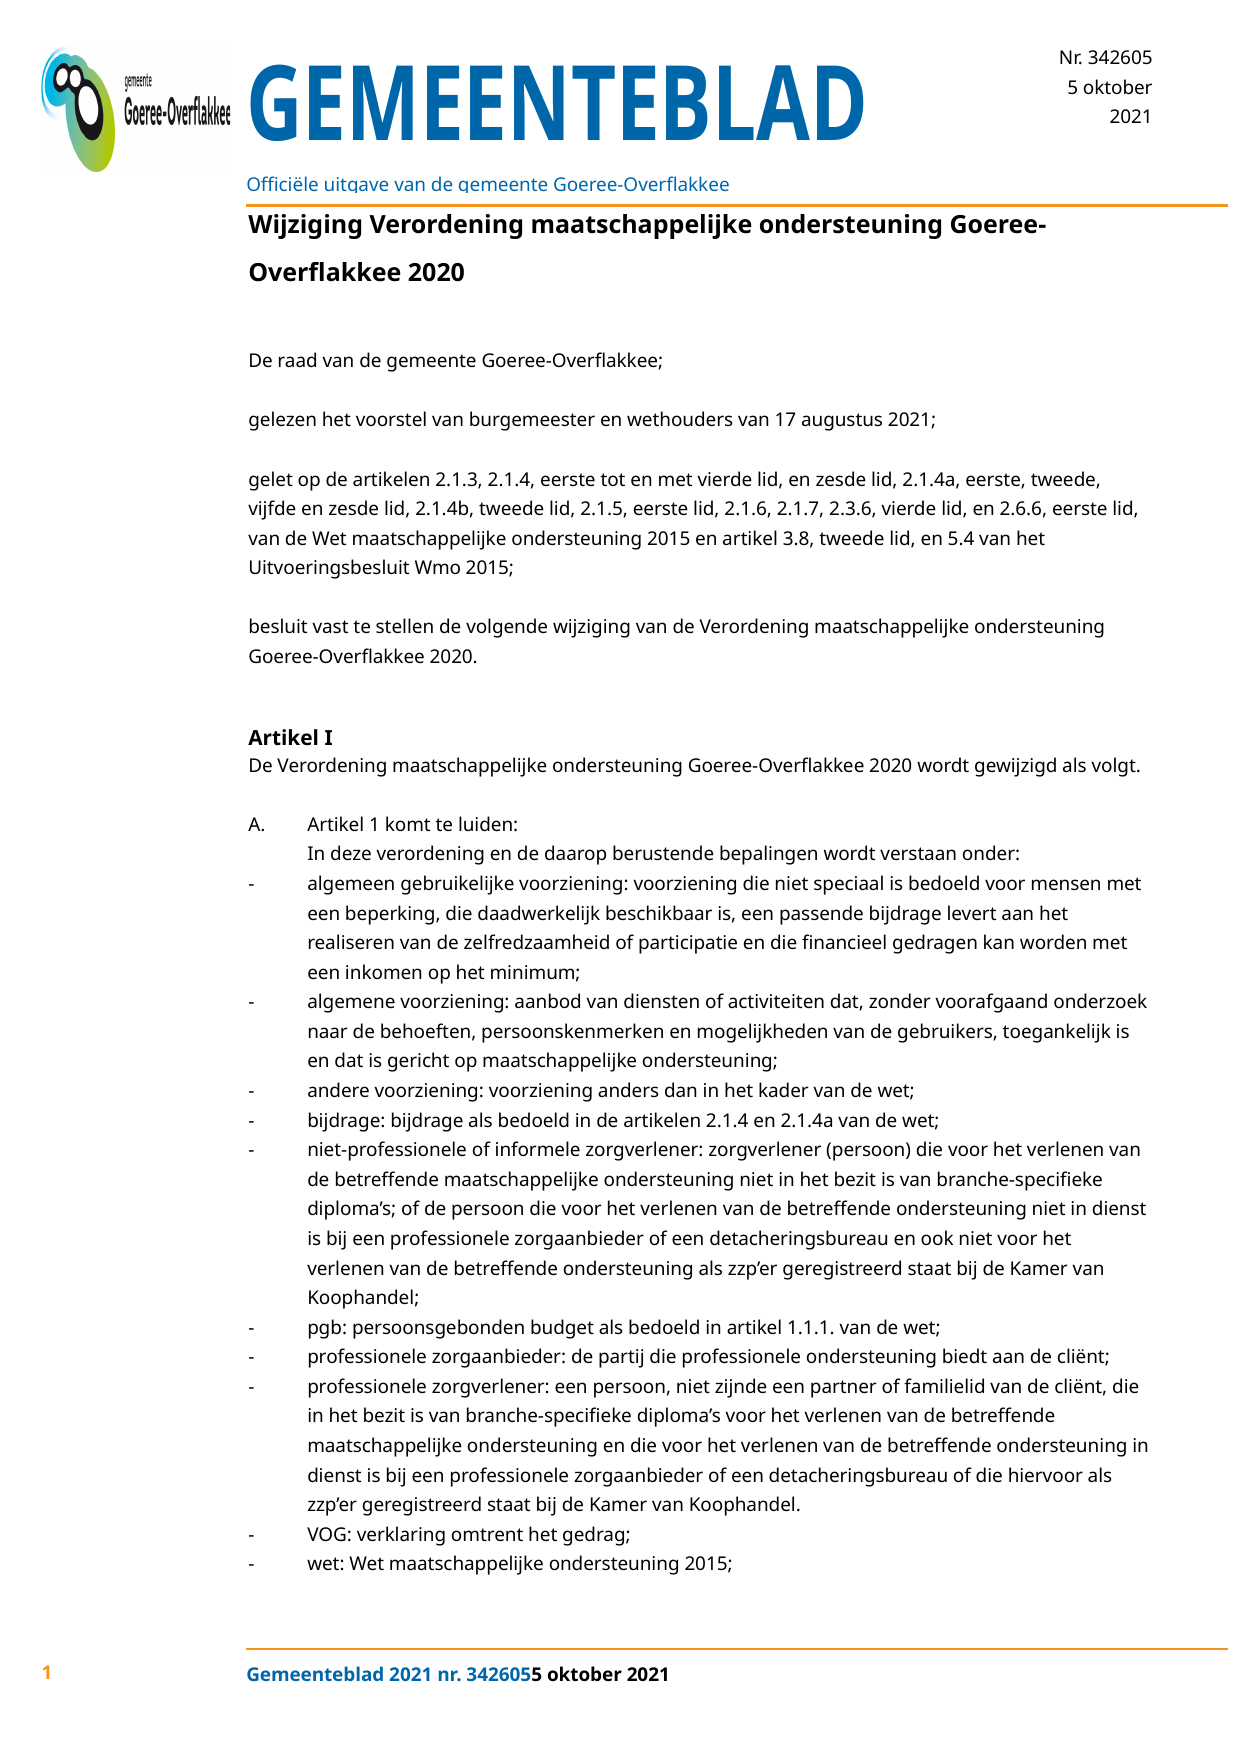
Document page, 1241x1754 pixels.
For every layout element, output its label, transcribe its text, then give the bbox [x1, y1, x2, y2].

text De Verordening maatschappelijke ondersteuning Goeree-Overflakkee 2020 wordt gewijzigd als volgt. [248, 752, 1152, 777]
list pgb: persoonsgebonden budget als bedoeld in artikel 1.1.1. van de wet; [248, 1314, 1152, 1339]
text Wijziging Verordening maatschappelijke ondersteuning Goeree-Overflakkee 2020 [248, 207, 1152, 288]
list andere voorziening: voorziening anders dan in het kader van de wet; [248, 1077, 1152, 1103]
text gelet op de artikelen 2.1.3, 2.1.4, eerste tot en met vierde lid, en zesde lid, 2.1.4a, eerste, tweede, vijfde en zesde lid, 2.1.4b, tweede lid, 2.1.5, eerste lid, 2.1.6, 2.1.7, 2.3.6, vierde lid, en 2.6.6, eerste lid, van de Wet maatschappelijke ondersteuning 2015 en artikel 3.8, tweede lid, en 5.4 van het Uitvoeringsbesluit Wmo 2015; [248, 466, 1152, 580]
text besluit vast te stellen de volgende wijziging van de Verordening maatschappelijke ondersteuning Goeree-Overflakkee 2020. [248, 614, 1152, 669]
text gelezen het voorstel van burgemeester en wethouders van 17 augustus 2021; [248, 407, 1152, 432]
list Artikel 1 komt te luiden: [248, 811, 1152, 837]
list algemene voorziening: aanbod van diensten of activiteiten dat, zonder voorafgaand onderzoek naar de behoeften, persoonskenmerken en mogelijkheden van de gebruikers, toegankelijk is en dat is gericht op maatschappelijke ondersteuning; [248, 988, 1152, 1073]
picture [41, 47, 231, 172]
list wet: Wet maatschappelijke ondersteuning 2015; [248, 1551, 1152, 1576]
list bijdrage: bijdrage als bedoeld in de artikelen 2.1.4 en 2.1.4a van de wet; [248, 1107, 1152, 1132]
list professionele zorgverlener: een persoon, niet zijnde een partner of familielid van de cliënt, die in het bezit is van branche-specifieke diploma’s voor het verlenen van de betreffende maatschappelijke ondersteuning en die voor het verlenen van de betreffende ondersteuning in dienst is bij een professionele zorgaanbieder of een detacheringsbureau of die hiervoor als zzp’er geregistreerd staat bij de Kamer van Koophandel. [248, 1373, 1152, 1517]
text Artikel I [248, 723, 1152, 752]
text De raad van de gemeente Goeree-Overflakkee; [248, 347, 1152, 373]
list VOG: verklaring omtrent het gedrag; [248, 1521, 1152, 1547]
list professionele zorgaanbieder: de partij die professionele ondersteuning biedt aan de cliënt; [248, 1343, 1152, 1369]
list In deze verordening en de daarop berustende bepalingen wordt verstaan onder: [248, 841, 1152, 866]
list algemeen gebruikelijke voorziening: voorziening die niet speciaal is bedoeld voor mensen met een beperking, die daadwerkelijk beschikbaar is, een passende bijdrage levert aan het realiseren van de zelfredzaamheid of participatie en die financieel gedragen kan worden met een inkomen op het minimum; [248, 870, 1152, 984]
list niet-professionele of informele zorgverlener: zorgverlener (persoon) die voor het verlenen van de betreffende maatschappelijke ondersteuning niet in het bezit is van branche-specifieke diploma’s; of de persoon die voor het verlenen van de betreffende ondersteuning niet in dienst is bij een professionele zorgaanbieder of een detacheringsbureau en ook niet voor het verlenen van de betreffende ondersteuning als zzp’er geregistreerd staat bij de Kamer van Koophandel; [248, 1136, 1152, 1310]
